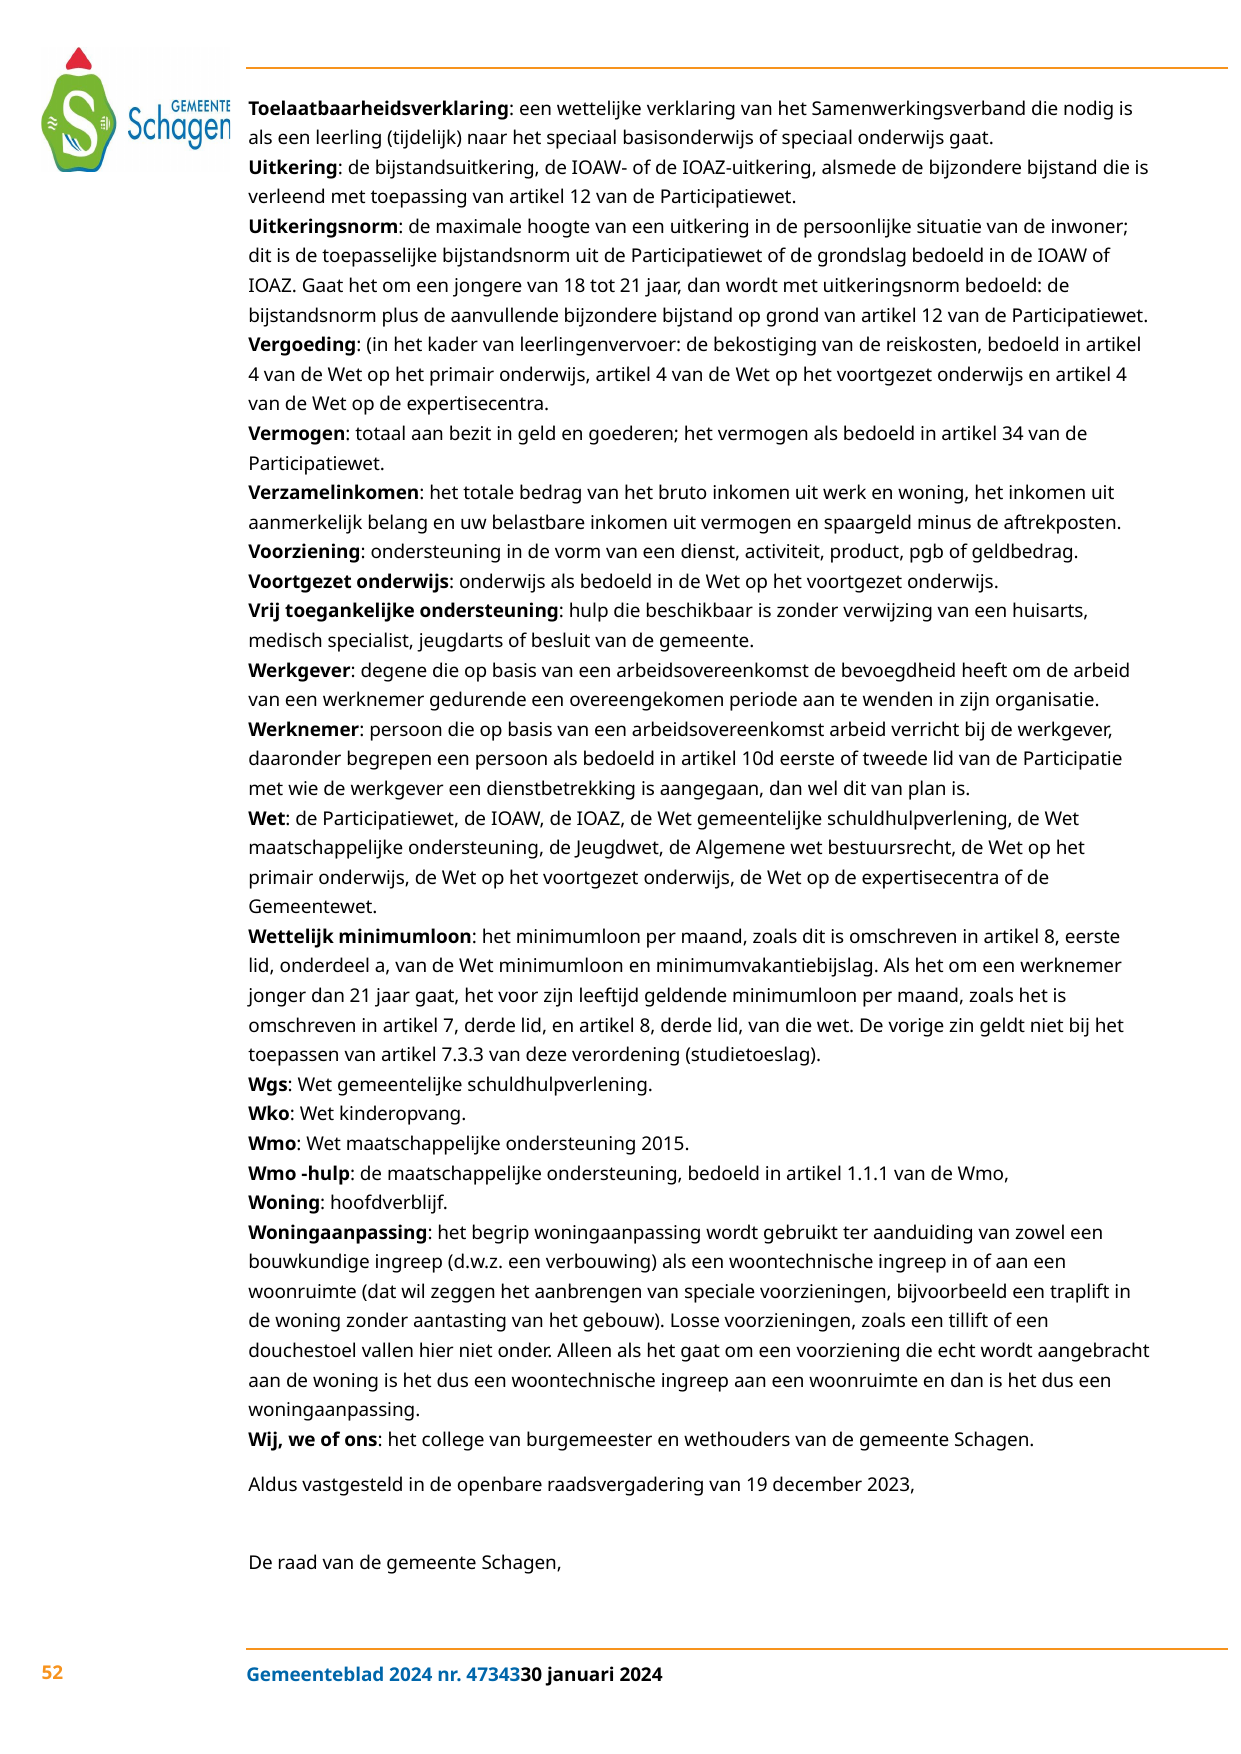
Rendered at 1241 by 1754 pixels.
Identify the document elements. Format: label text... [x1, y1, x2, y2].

picture [41, 47, 231, 172]
text Wij, we of ons: het college van burgemeester en wethouders van de gemeente Schagen. [248, 1426, 1152, 1452]
text Woningaanpassing: het begrip woningaanpassing wordt gebruikt ter aanduiding van zowel een bouwkundige ingreep (d.w.z. een verbouwing) als een woontechnische ingreep in of aan een woonruimte (dat wil zeggen het aanbrengen van speciale voorzieningen, bijvoorbeeld een traplift in de woning zonder aantasting van het gebouw). Losse voorzieningen, zoals een tillift of een douchestoel vallen hier niet onder. Alleen als het gaat om een voorziening die echt wordt aangebracht aan de woning is het dus een woontechnische ingreep aan een woonruimte en dan is het dus een woningaanpassing. [248, 1219, 1152, 1422]
text Woning: hoofdverblijf. [248, 1189, 1152, 1215]
text Uitkeringsnorm: de maximale hoogte van een uitkering in de persoonlijke situatie van de inwoner; dit is de toepasselijke bijstandsnorm uit de Participatiewet of de grondslag bedoeld in de IOAW of IOAZ. Gaat het om een jongere van 18 tot 21 jaar, dan wordt met uitkeringsnorm bedoeld: de bijstandsnorm plus de aanvullende bijzondere bijstand op grond van artikel 12 van de Participatiewet. [248, 213, 1152, 328]
text Vermogen: totaal aan bezit in geld en goederen; het vermogen als bedoeld in artikel 34 van de Participatiewet. [248, 420, 1152, 476]
text Wko: Wet kinderopvang. [248, 1101, 1152, 1126]
text Voortgezet onderwijs: onderwijs als bedoeld in de Wet op het voortgezet onderwijs. [248, 568, 1152, 594]
text Werknemer: persoon die op basis van een arbeidsovereenkomst arbeid verricht bij de werkgever, daaronder begrepen een persoon als bedoeld in artikel 10d eerste of tweede lid van de Participatie met wie de werkgever een dienstbetrekking is aangegaan, dan wel dit van plan is. [248, 716, 1152, 801]
text Wmo -hulp: de maatschappelijke ondersteuning, bedoeld in artikel 1.1.1 van de Wmo, [248, 1160, 1152, 1186]
text Verzamelinkomen: het totale bedrag van het bruto inkomen uit werk en woning, het inkomen uit aanmerkelijk belang en uw belastbare inkomen uit vermogen en spaargeld minus de aftrekposten. [248, 479, 1152, 535]
text Voorziening: ondersteuning in de vorm van een dienst, activiteit, product, pgb of geldbedrag. [248, 538, 1152, 564]
text Vergoeding: (in het kader van leerlingenvervoer: de bekostiging van de reiskosten, bedoeld in artikel 4 van de Wet op het primair onderwijs, artikel 4 van de Wet op het voortgezet onderwijs en artikel 4 van de Wet op de expertisecentra. [248, 331, 1152, 416]
text Vrij toegankelijke ondersteuning: hulp die beschikbaar is zonder verwijzing van een huisarts, medisch specialist, jeugdarts of besluit van de gemeente. [248, 598, 1152, 653]
text Toelaatbaarheidsverklaring: een wettelijke verklaring van het Samenwerkingsverband die nodig is als een leerling (tijdelijk) naar het speciaal basisonderwijs of speciaal onderwijs gaat. [248, 95, 1152, 150]
text Uitkering: de bijstandsuitkering, de IOAW- of de IOAZ-uitkering, alsmede de bijzondere bijstand die is verleend met toepassing van artikel 12 van de Participatiewet. [248, 154, 1152, 209]
text Wgs: Wet gemeentelijke schuldhulpverlening. [248, 1071, 1152, 1097]
text Wettelijk minimumloon: het minimumloon per maand, zoals dit is omschreven in artikel 8, eerste lid, onderdeel a, van de Wet minimumloon en minimumvakantiebijslag. Als het om een werknemer jonger dan 21 jaar gaat, het voor zijn leeftijd geldende minimumloon per maand, zoals het is omschreven in artikel 7, derde lid, en artikel 8, derde lid, van die wet. De vorige zin geldt niet bij het toepassen van artikel 7.3.3 van deze verordening (studietoeslag). [248, 923, 1152, 1067]
text Wmo: Wet maatschappelijke ondersteuning 2015. [248, 1130, 1152, 1156]
text De raad van de gemeente Schagen, [248, 1549, 1152, 1574]
text Aldus vastgesteld in de openbare raadsvergadering van 19 december 2023, [248, 1472, 1152, 1497]
text Werkgever: degene die op basis van een arbeidsovereenkomst de bevoegdheid heeft om de arbeid van een werknemer gedurende een overeengekomen periode aan te wenden in zijn organisatie. [248, 657, 1152, 712]
text Wet: de Participatiewet, de IOAW, de IOAZ, de Wet gemeentelijke schuldhulpverlening, de Wet maatschappelijke ondersteuning, de Jeugdwet, de Algemene wet bestuursrecht, de Wet op het primair onderwijs, de Wet op het voortgezet onderwijs, de Wet op de expertisecentra of de Gemeentewet. [248, 805, 1152, 919]
